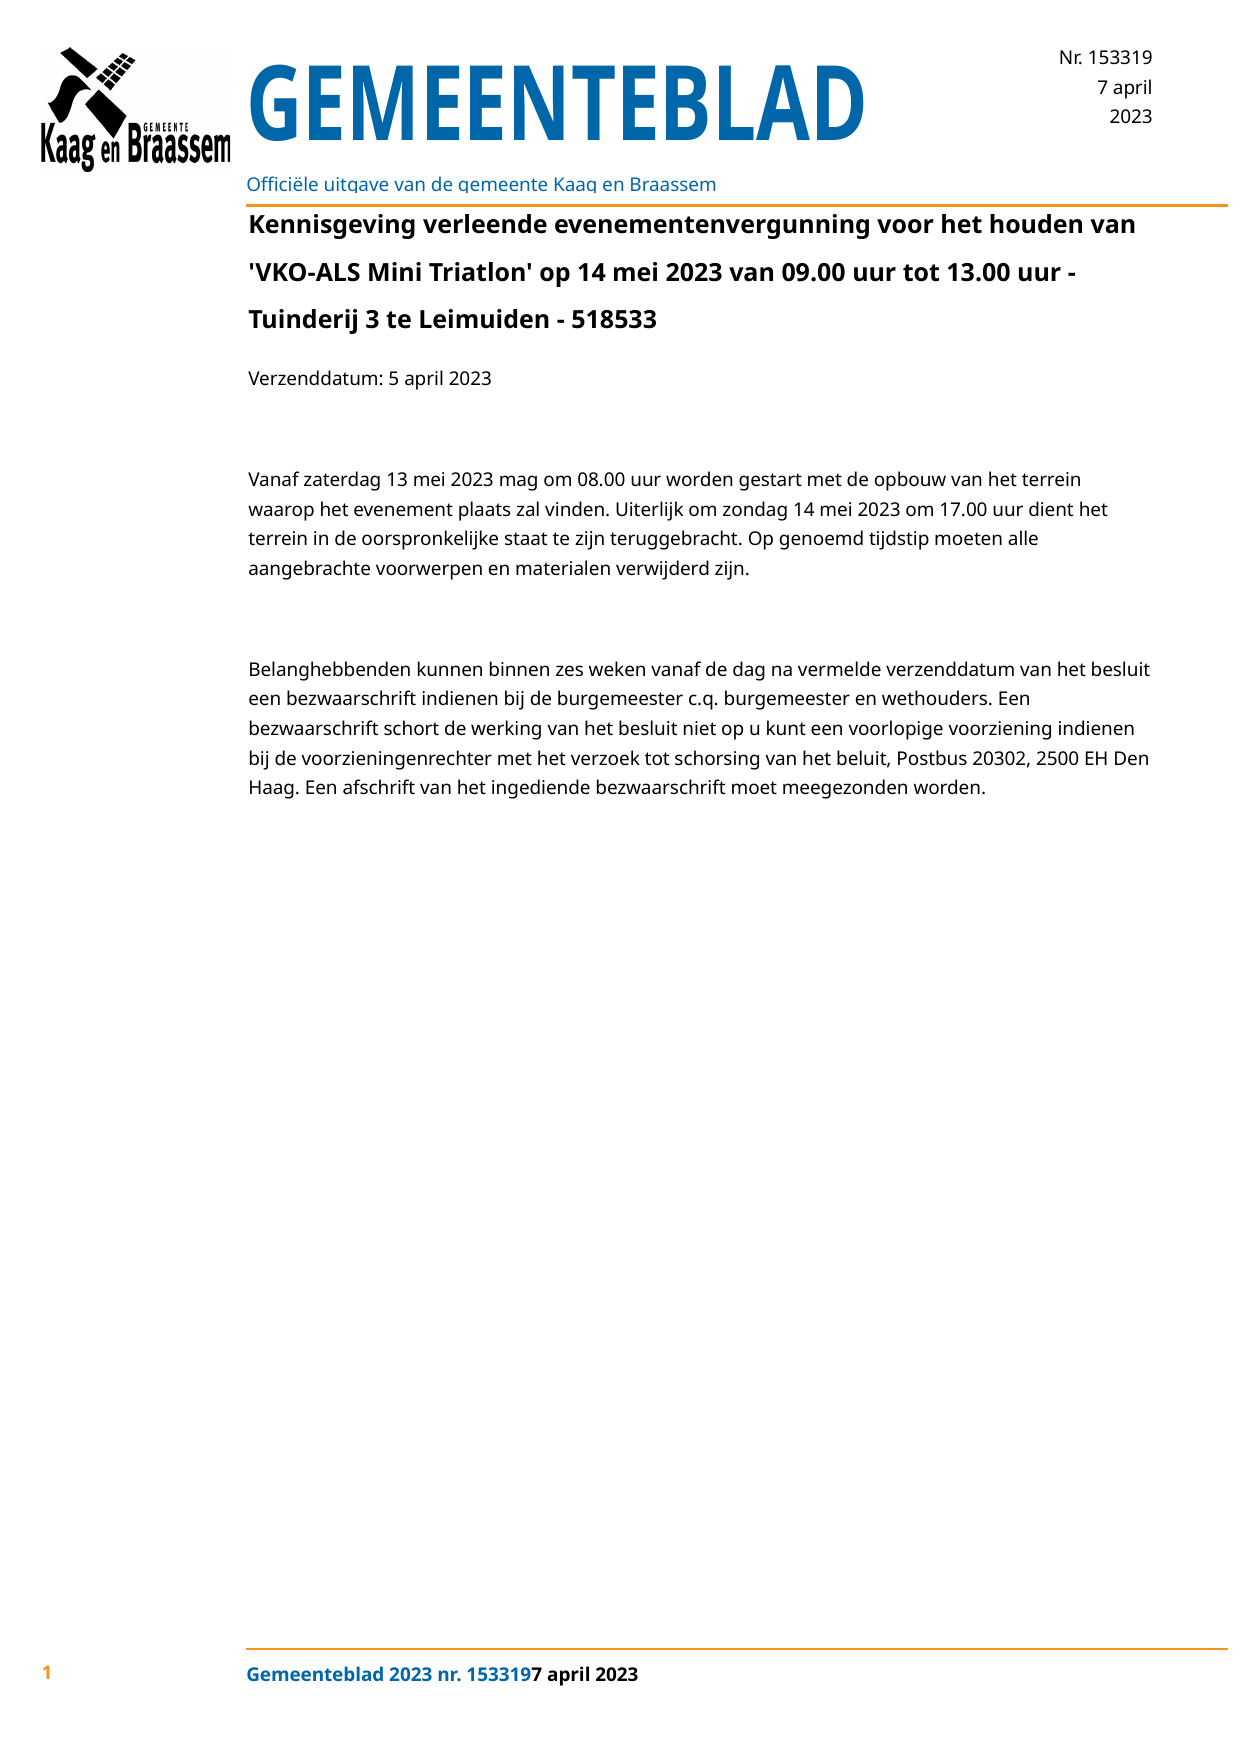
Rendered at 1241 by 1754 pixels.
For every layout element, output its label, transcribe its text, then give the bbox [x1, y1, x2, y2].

text Verzenddatum: 5 april 2023 [248, 366, 1152, 391]
text Vanaf zaterdag 13 mei 2023 mag om 08.00 uur worden gestart met de opbouw van het terrein waarop het evenement plaats zal vinden. Uiterlijk om zondag 14 mei 2023 om 17.00 uur dient het terrein in de oorspronkelijke staat te zijn teruggebracht. Op genoemd tijdstip moeten alle aangebrachte voorwerpen en materialen verwijderd zijn. [248, 466, 1152, 581]
text Belanghebbenden kunnen binnen zes weken vanaf de dag na vermelde verzenddatum van het besluit een bezwaarschrift indienen bij de burgemeester c.q. burgemeester en wethouders. Een bezwaarschrift schort de werking van het besluit niet op u kunt een voorlopige voorziening indienen bij de voorzieningenrechter met het verzoek tot schorsing van het beluit, Postbus 20302, 2500 EH Den Haag. Een afschrift van het ingediende bezwaarschrift moet meegezonden worden. [248, 656, 1152, 800]
picture [41, 47, 231, 172]
text Kennisgeving verleende evenementenvergunning voor het houden van 'VKO-ALS Mini Triatlon' op 14 mei 2023 van 09.00 uur tot 13.00 uur - Tuinderij 3 te Leimuiden - 518533 [248, 207, 1152, 336]
